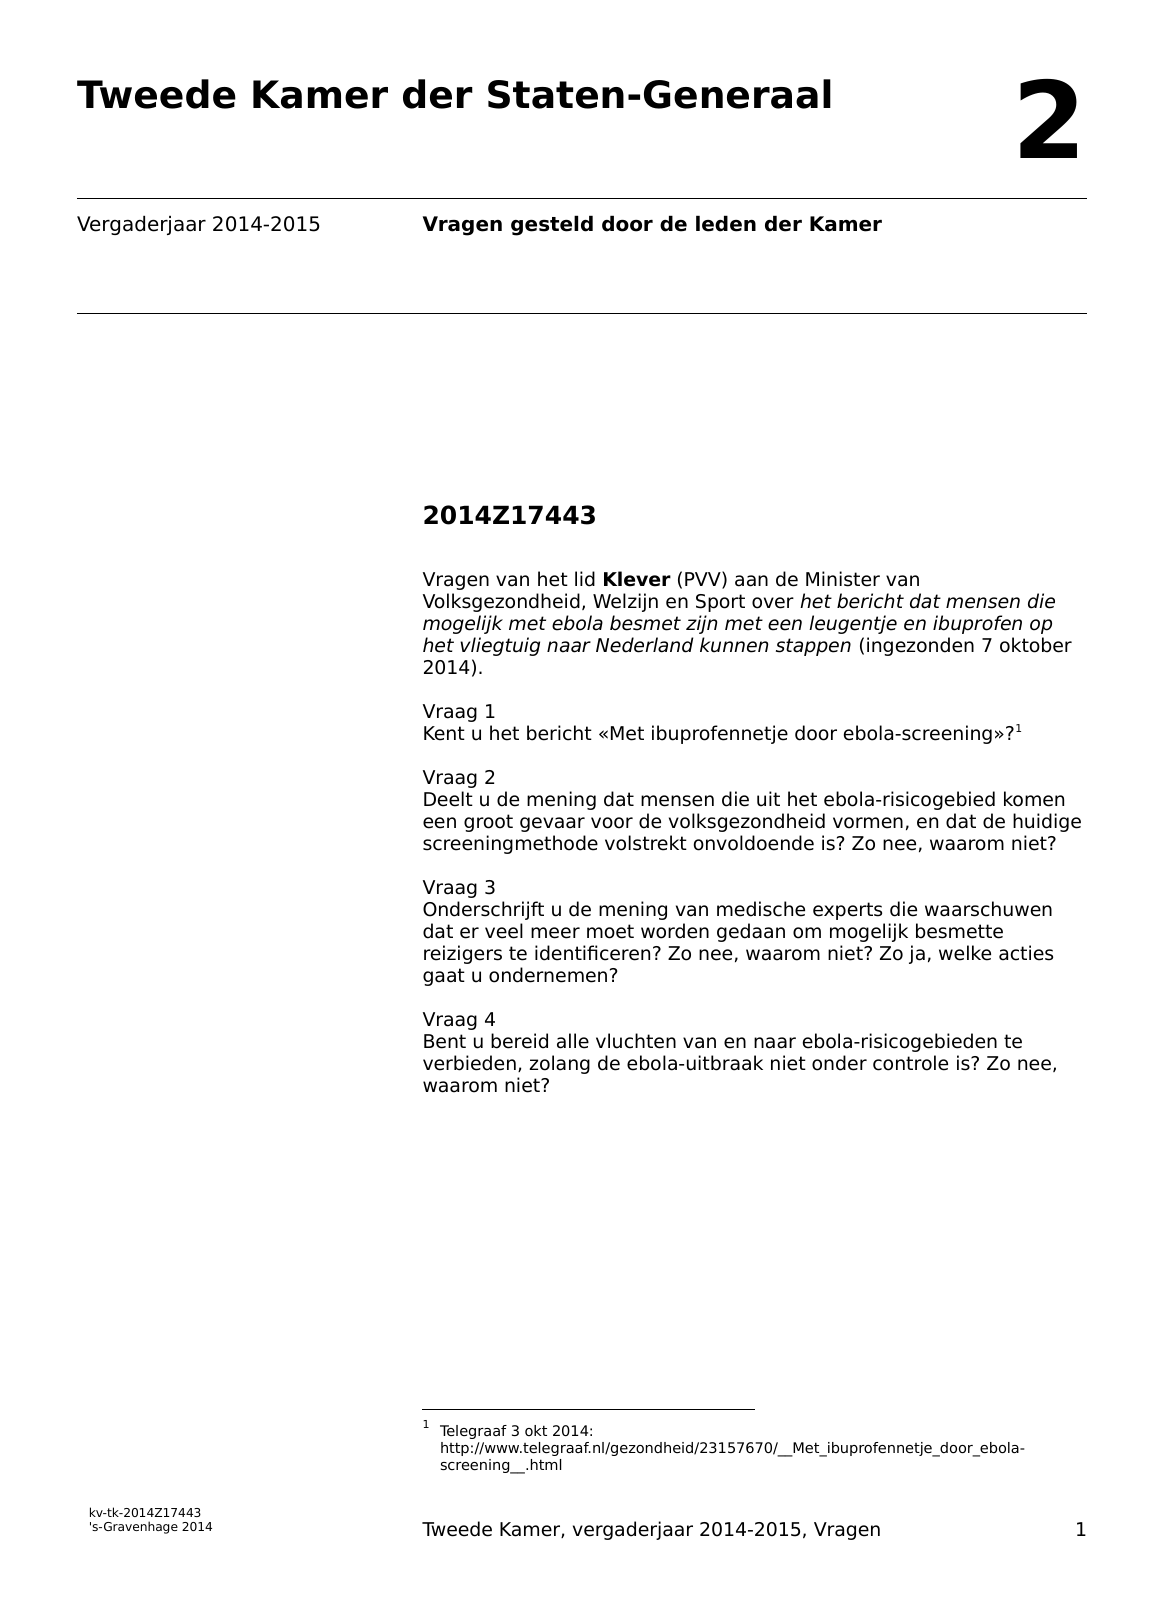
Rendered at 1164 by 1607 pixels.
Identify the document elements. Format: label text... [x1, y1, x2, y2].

text Onderschrijft u de mening van medische experts die waarschuwen dat er veel meer moet worden gedaan om mogelijk besmette reizigers te identificeren? Zo nee, waarom niet? Zo ja, welke acties gaat u ondernemen? [422, 899, 1087, 987]
text 's-Gravenhage 2014 [88, 1520, 323, 1534]
text Deelt u de mening dat mensen die uit het ebola-risicogebied komen een groot gevaar voor de volksgezondheid vormen, en dat de huidige screeningmethode volstrekt onvoldoende is? Zo nee, waarom niet? [422, 789, 1087, 855]
table_header 2 [886, 59, 1087, 198]
text Vraag 2 [422, 767, 1087, 789]
text Vraag 3 [422, 877, 1087, 899]
text Kent u het bericht «Met ibuprofennetje door ebola-screening»? [422, 723, 1087, 745]
text 2014Z17443 [422, 501, 1087, 531]
text Vragen van het lid Klever (PVV) aan de Minister van Volksgezondheid, Welzijn en Sport over het bericht dat mensen die mogelijk met ebola besmet zijn met een leugentje en ibuprofen op het vliegtuig naar Nederland kunnen stappen (ingezonden 7 oktober 2014). [422, 569, 1087, 679]
text Telegraaf 3 okt 2014: http://www.telegraaf.nl/gezondheid/23157670/__Met_ibuprofennetje_door_ebola-screening__.html [422, 1418, 1087, 1474]
text Bent u bereid alle vluchten van en naar ebola-risicogebieden te verbieden, zolang de ebola-uitbraak niet onder controle is? Zo nee, waarom niet? [422, 1031, 1087, 1097]
table_header Tweede Kamer der Staten-Generaal [77, 59, 886, 198]
text Vraag 4 [422, 1009, 1087, 1031]
text Vraag 1 [422, 701, 1087, 723]
table_cell Vragen gesteld door de leden der Kamer [422, 199, 1087, 313]
table_cell Vergaderjaar 2014-2015 [77, 199, 422, 313]
text kv-tk-2014Z17443 [88, 1506, 323, 1520]
